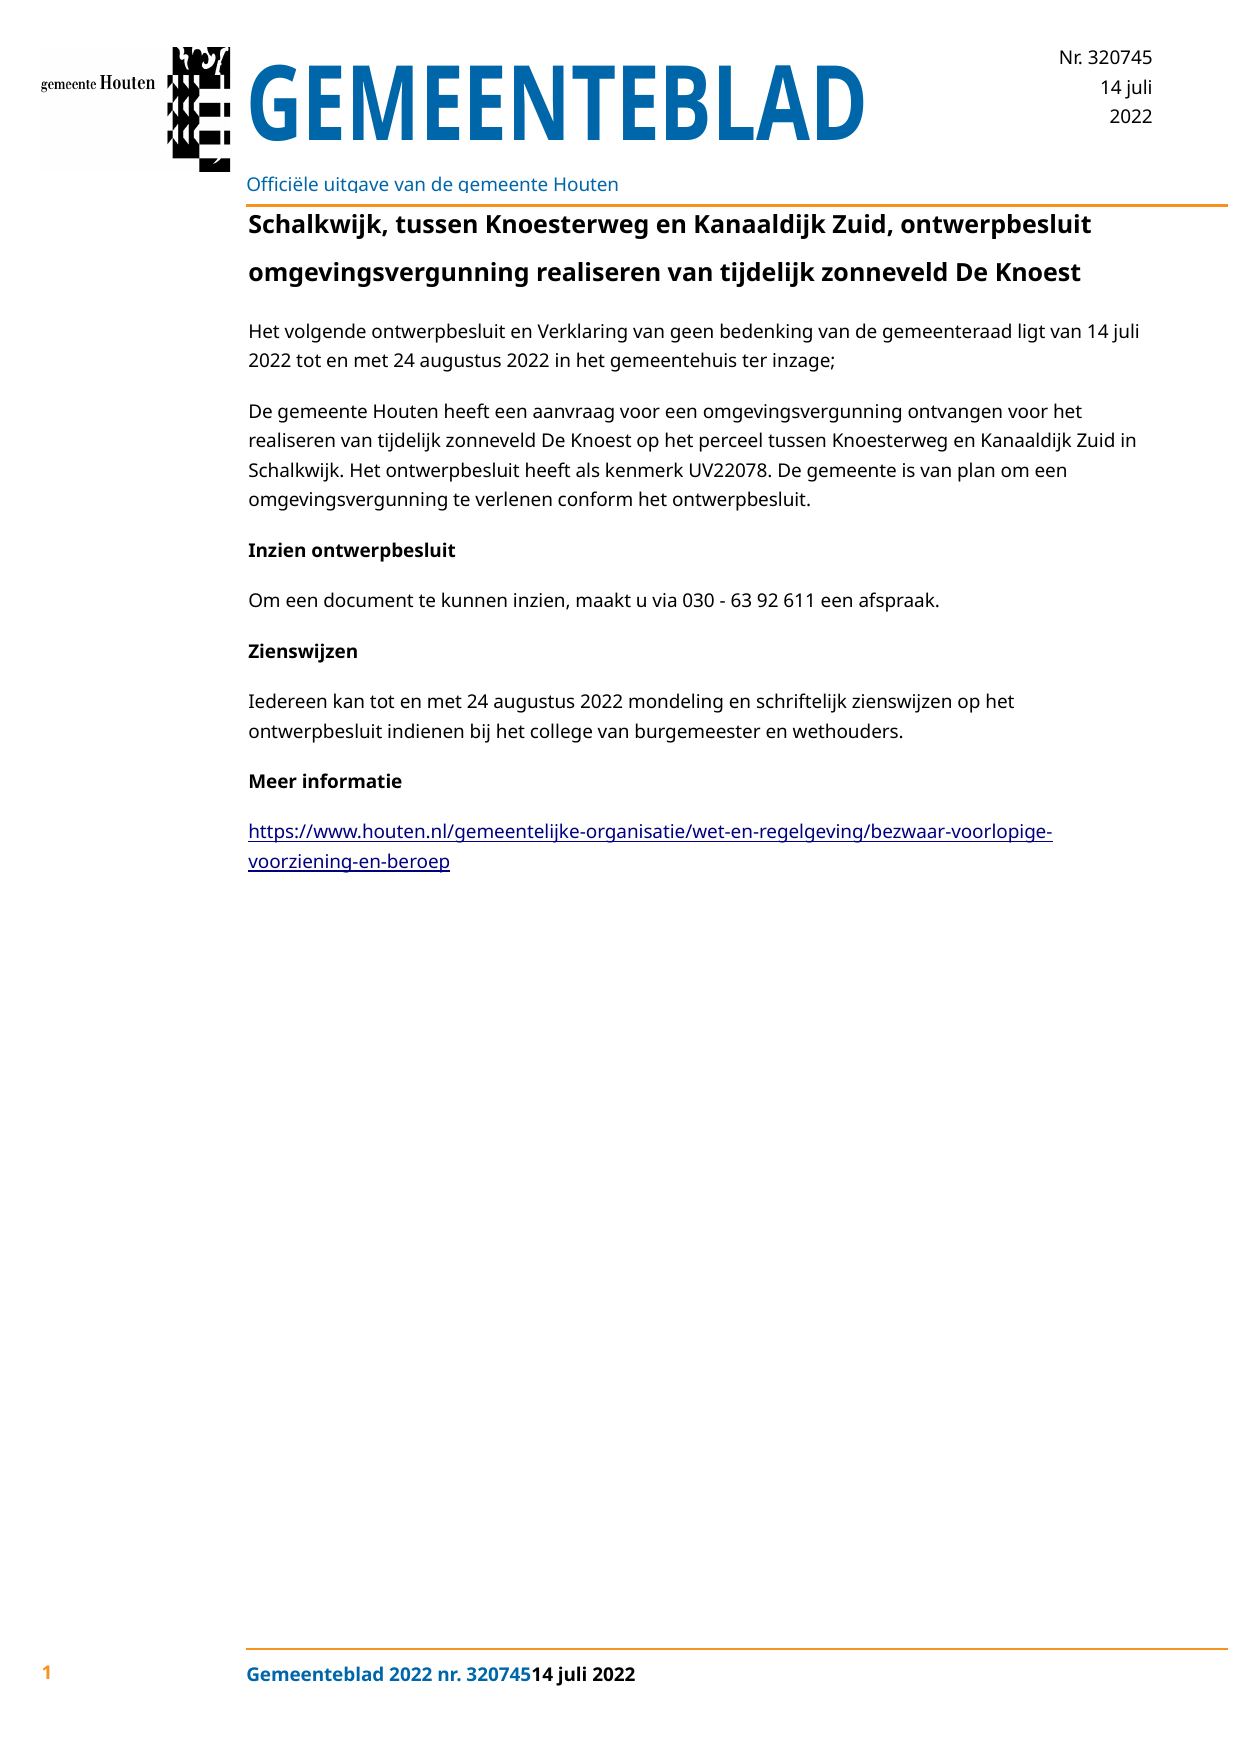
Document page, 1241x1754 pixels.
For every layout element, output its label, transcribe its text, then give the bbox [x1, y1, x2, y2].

text Om een document te kunnen inzien, maakt u via 030 - 63 92 611 een afspraak. [248, 587, 1152, 613]
text Schalkwijk, tussen Knoesterweg en Kanaaldijk Zuid, ontwerpbesluit omgevingsvergunning realiseren van tijdelijk zonneveld De Knoest [248, 207, 1152, 288]
text Zienswijzen [248, 638, 1152, 664]
text https://www.houten.nl/gemeentelijke-organisatie/wet-en-regelgeving/bezwaar-voorlopige-voorziening-en-beroep [248, 819, 1152, 874]
text Iedereen kan tot en met 24 augustus 2022 mondeling en schriftelijk zienswijzen op het ontwerpbesluit indienen bij het college van burgemeester en wethouders. [248, 688, 1152, 744]
text Het volgende ontwerpbesluit en Verklaring van geen bedenking van de gemeenteraad ligt van 14 juli 2022 tot en met 24 augustus 2022 in het gemeentehuis ter inzage; [248, 318, 1152, 373]
picture [41, 47, 231, 172]
text Inzien ontwerpbesluit [248, 537, 1152, 563]
text Meer informatie [248, 768, 1152, 794]
text De gemeente Houten heeft een aanvraag voor een omgevingsvergunning ontvangen voor het realiseren van tijdelijk zonneveld De Knoest op het perceel tussen Knoesterweg en Kanaaldijk Zuid in Schalkwijk. Het ontwerpbesluit heeft als kenmerk UV22078. De gemeente is van plan om een omgevingsvergunning te verlenen conform het ontwerpbesluit. [248, 398, 1152, 512]
